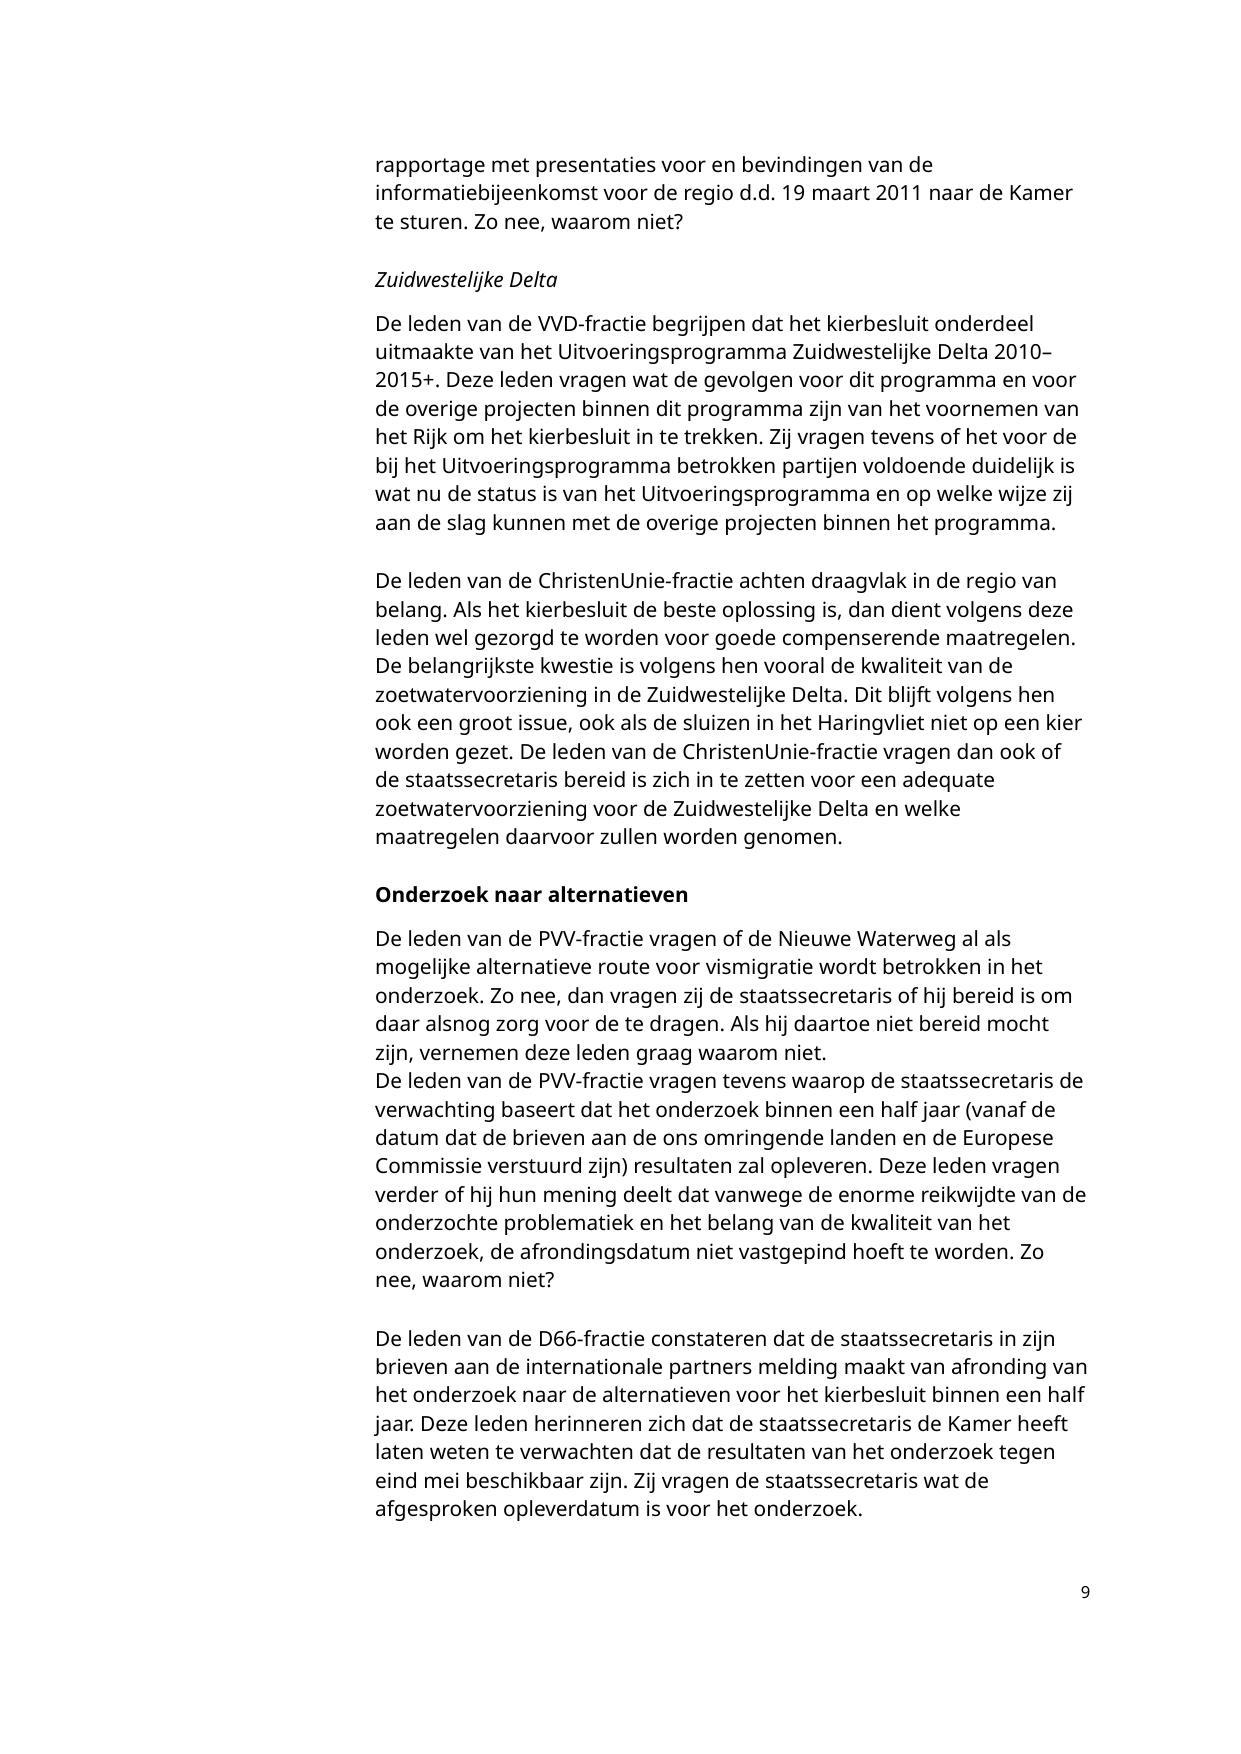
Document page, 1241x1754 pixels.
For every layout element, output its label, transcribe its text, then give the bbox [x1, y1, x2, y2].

text De leden van de VVD-fractie begrijpen dat het kierbesluit onderdeel uitmaakte van het Uitvoeringsprogramma Zuidwestelijke Delta 2010–2015+. Deze leden vragen wat de gevolgen voor dit programma en voor de overige projecten binnen dit programma zijn van het voornemen van het Rijk om het kierbesluit in te trekken. Zij vragen tevens of het voor de bij het Uitvoeringsprogramma betrokken partijen voldoende duidelijk is wat nu de status is van het Uitvoeringsprogramma en op welke wijze zij aan de slag kunnen met de overige projecten binnen het programma. [375, 309, 1090, 536]
text Zuidwestelijke Delta [375, 265, 1090, 294]
text De leden van de ChristenUnie-fractie achten draagvlak in de regio van belang. Als het kierbesluit de beste oplossing is, dan dient volgens deze leden wel gezorgd te worden voor goede compenserende maatregelen. De belangrijkste kwestie is volgens hen vooral de kwaliteit van de zoetwatervoorziening in de Zuidwestelijke Delta. Dit blijft volgens hen ook een groot issue, ook als de sluizen in het Haringvliet niet op een kier worden gezet. De leden van de ChristenUnie-fractie vragen dan ook of de staatssecretaris bereid is zich in te zetten voor een adequate zoetwatervoorziening voor de Zuidwestelijke Delta en welke maatregelen daarvoor zullen worden genomen. [375, 566, 1090, 851]
text Onderzoek naar alternatieven [375, 881, 1090, 909]
text De leden van de PVV-fractie vragen tevens waarop de staatssecretaris de verwachting baseert dat het onderzoek binnen een half jaar (vanaf de datum dat de brieven aan de ons omringende landen en de Europese Commissie verstuurd zijn) resultaten zal opleveren. Deze leden vragen verder of hij hun mening deelt dat vanwege de enorme reikwijdte van de onderzochte problematiek en het belang van de kwaliteit van het onderzoek, de afrondingsdatum niet vastgepind hoeft te worden. Zo nee, waarom niet? [375, 1066, 1090, 1294]
text De leden van de D66-fractie constateren dat de staatssecretaris in zijn brieven aan de internationale partners melding maakt van afronding van het onderzoek naar de alternatieven voor het kierbesluit binnen een half jaar. Deze leden herinneren zich dat de staatssecretaris de Kamer heeft laten weten te verwachten dat de resultaten van het onderzoek tegen eind mei beschikbaar zijn. Zij vragen de staatssecretaris wat de afgesproken opleverdatum is voor het onderzoek. [375, 1324, 1090, 1523]
text rapportage met presentaties voor en bevindingen van de informatiebijeenkomst voor de regio d.d. 19 maart 2011 naar de Kamer te sturen. Zo nee, waarom niet? [375, 150, 1090, 235]
text De leden van de PVV-fractie vragen of de Nieuwe Waterweg al als mogelijke alternatieve route voor vismigratie wordt betrokken in het onderzoek. Zo nee, dan vragen zij de staatssecretaris of hij bereid is om daar alsnog zorg voor de te dragen. Als hij daartoe niet bereid mocht zijn, vernemen deze leden graag waarom niet. [375, 924, 1090, 1066]
